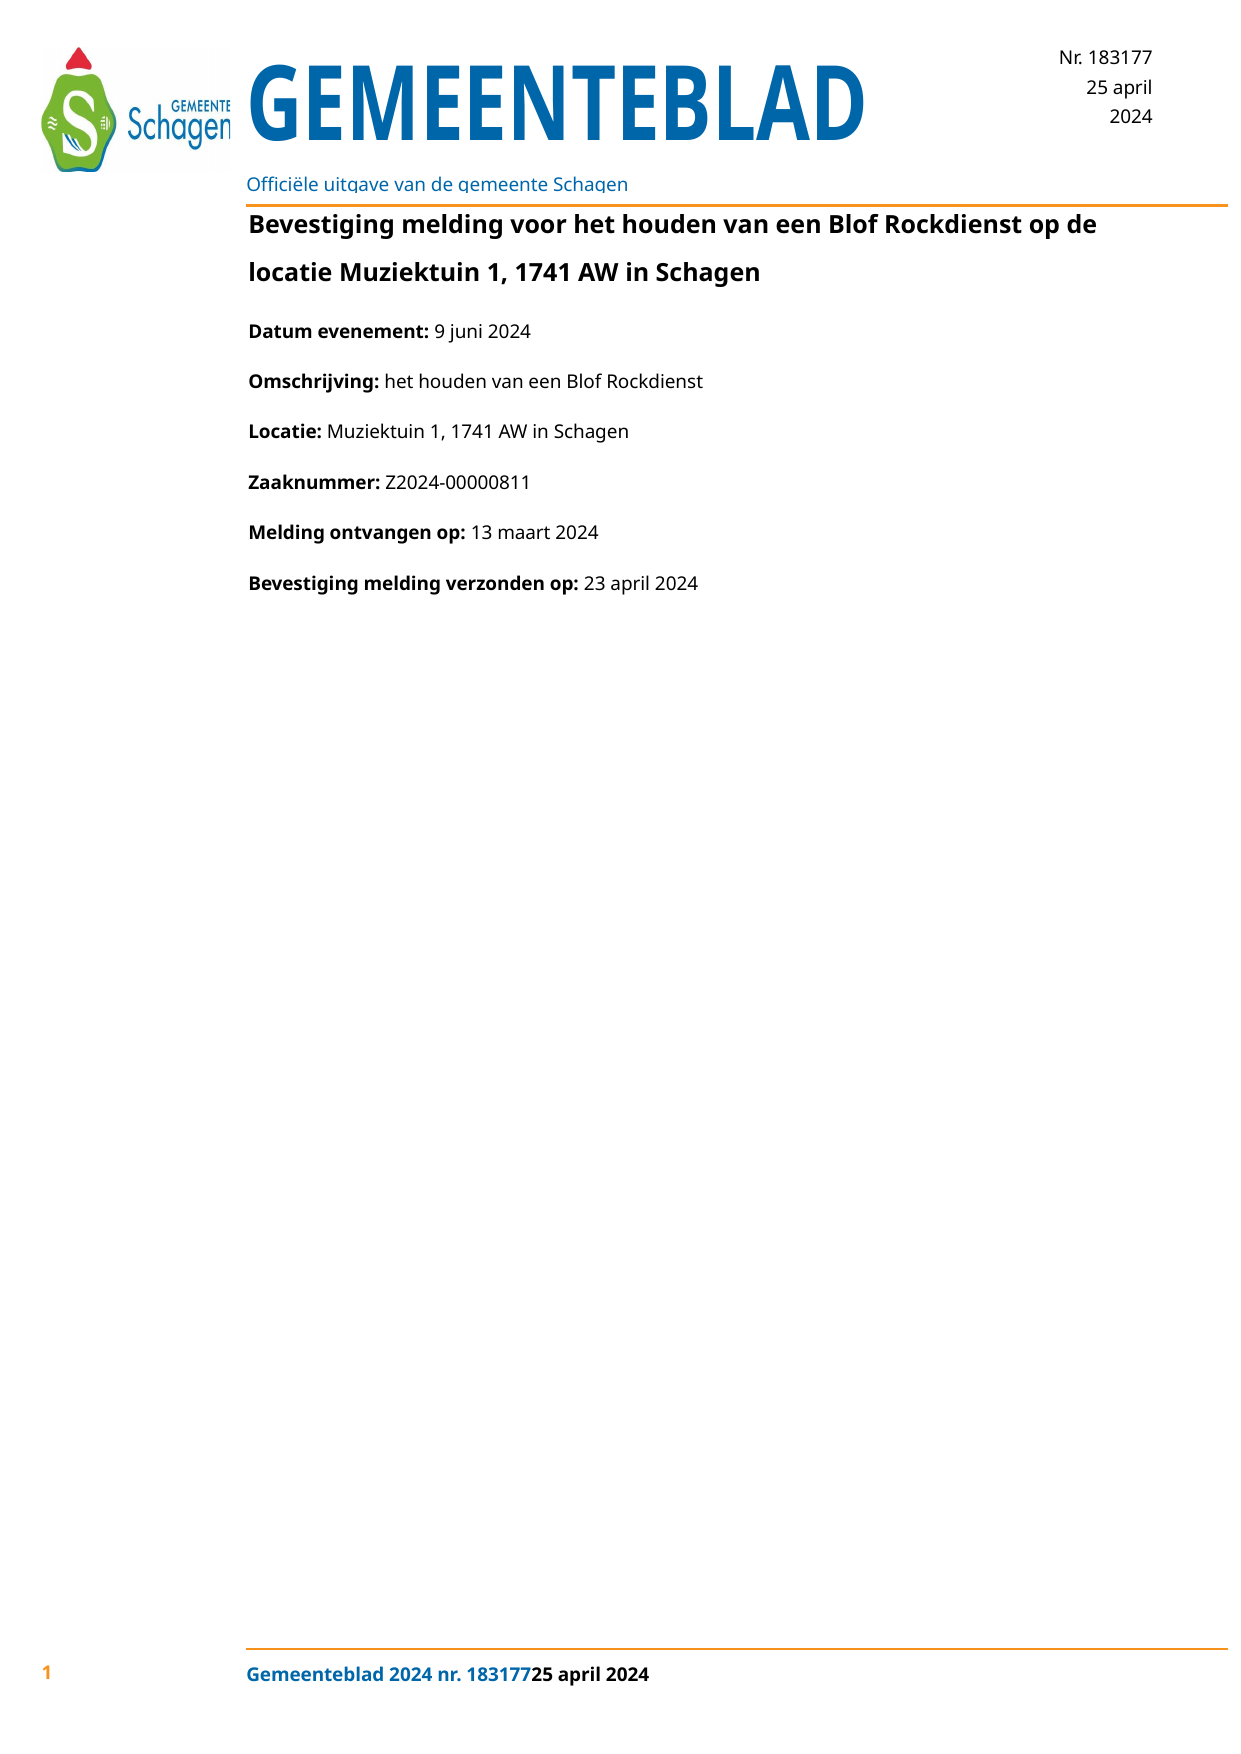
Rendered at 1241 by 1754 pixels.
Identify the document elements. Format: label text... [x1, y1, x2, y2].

text Melding ontvangen op: 13 maart 2024 [248, 519, 1152, 545]
text Omschrijving: het houden van een Blof Rockdienst [248, 368, 1152, 394]
text Zaaknummer: Z2024-00000811 [248, 469, 1152, 495]
text Datum evenement: 9 juni 2024 [248, 318, 1152, 344]
text Bevestiging melding verzonden op: 23 april 2024 [248, 570, 1152, 596]
text Locatie: Muziektuin 1, 1741 AW in Schagen [248, 419, 1152, 444]
picture [41, 47, 231, 172]
text Bevestiging melding voor het houden van een Blof Rockdienst op de locatie Muziektuin 1, 1741 AW in Schagen [248, 207, 1152, 288]
